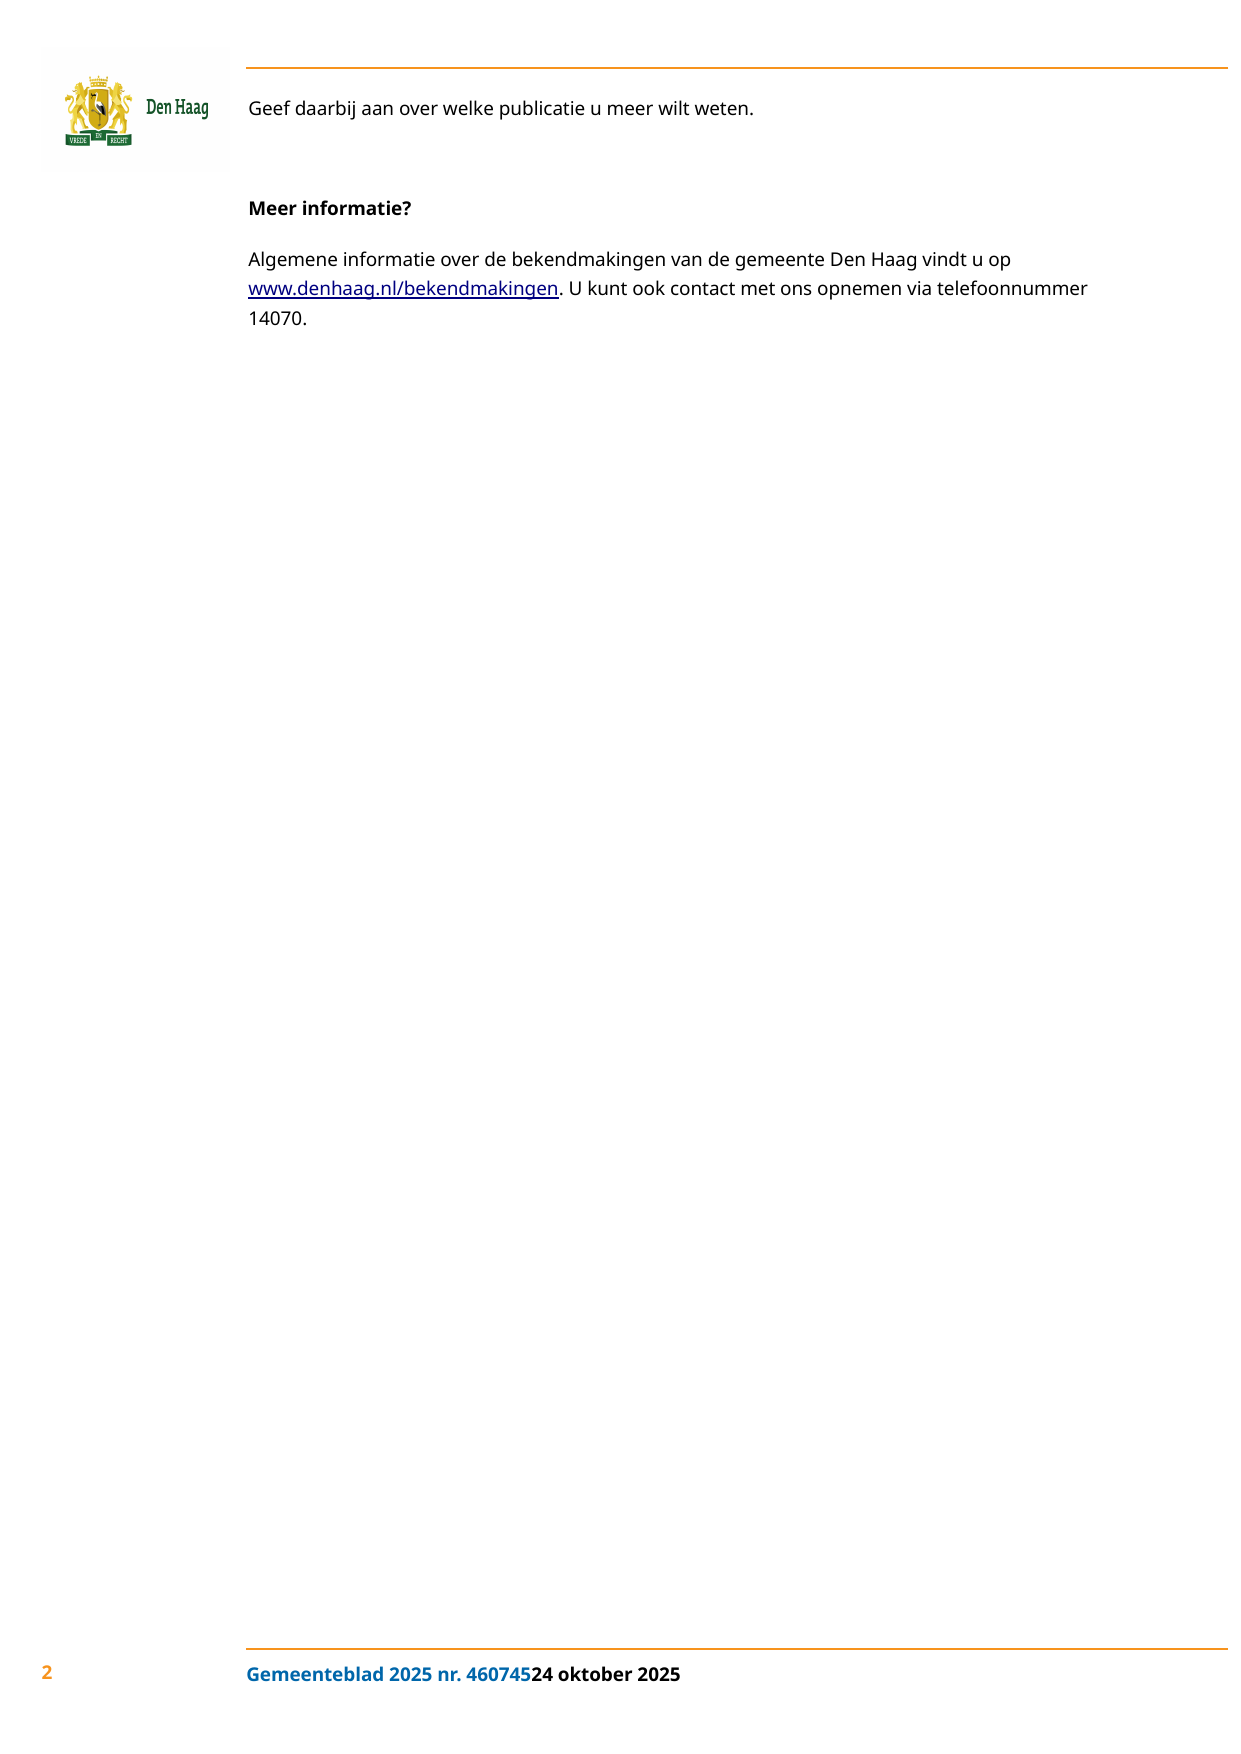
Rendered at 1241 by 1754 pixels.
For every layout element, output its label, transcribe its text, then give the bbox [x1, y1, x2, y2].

picture [41, 47, 231, 172]
text Geef daarbij aan over welke publicatie u meer wilt weten. [248, 95, 1152, 121]
text Meer informatie? [248, 196, 1152, 221]
text Algemene informatie over de bekendmakingen van de gemeente Den Haag vindt u op www.denhaag.nl/bekendmakingen. U kunt ook contact met ons opnemen via telefoonnummer 14070. [248, 246, 1152, 331]
